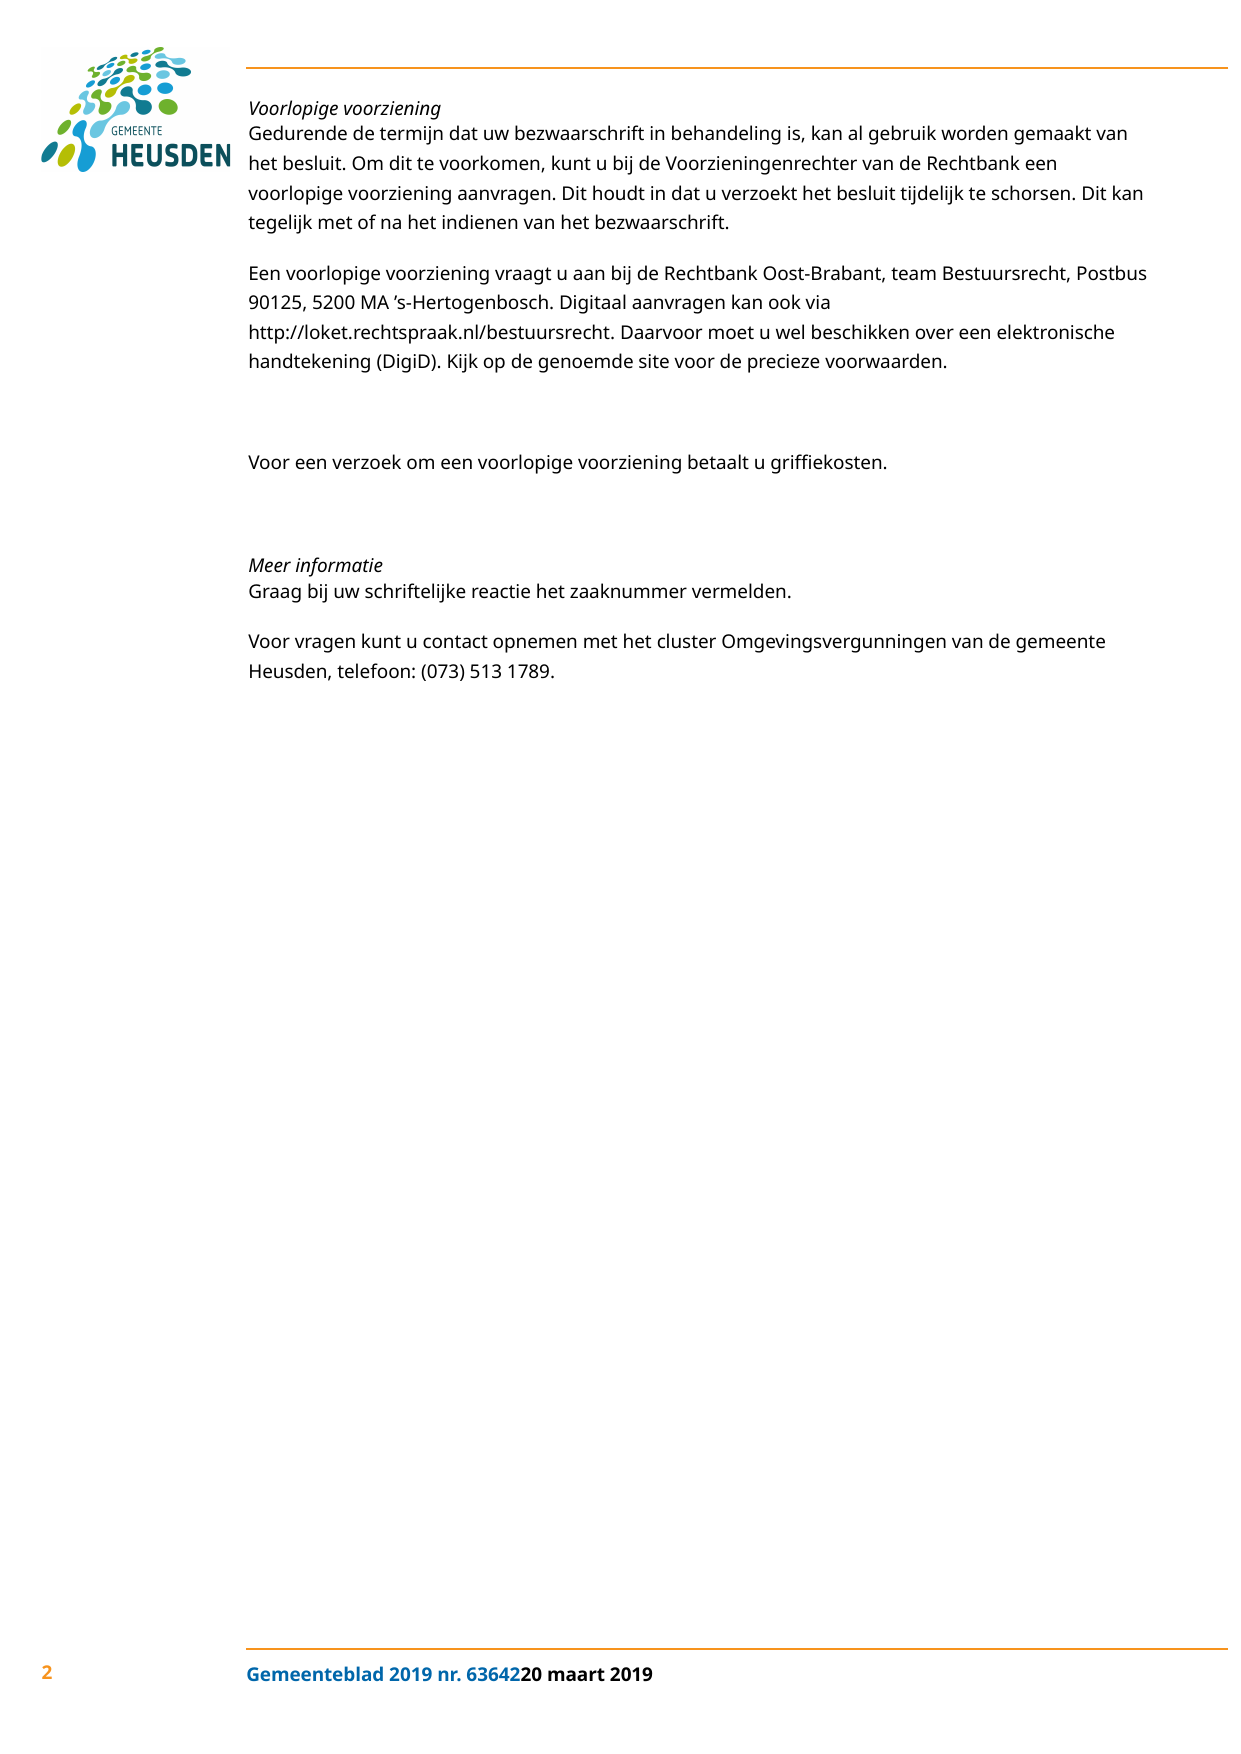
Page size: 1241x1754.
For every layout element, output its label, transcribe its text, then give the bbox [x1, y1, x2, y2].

text Meer informatie [248, 552, 1152, 578]
text Voor vragen kunt u contact opnemen met het cluster Omgevingsvergunningen van de gemeente Heusden, telefoon: (073) 513 1789. [248, 629, 1152, 684]
text Voor een verzoek om een voorlopige voorziening betaalt u griffiekosten. [248, 449, 1152, 475]
text Een voorlopige voorziening vraagt u aan bij de Rechtbank Oost-Brabant, team Bestuursrecht, Postbus 90125, 5200 MA ’s-Hertogenbosch. Digitaal aanvragen kan ook via http://loket.rechtspraak.nl/bestuursrecht. Daarvoor moet u wel beschikken over een elektronische handtekening (DigiD). Kijk op de genoemde site voor de precieze voorwaarden. [248, 260, 1152, 374]
text Voorlopige voorziening [248, 95, 1152, 121]
text Gedurende de termijn dat uw bezwaarschrift in behandeling is, kan al gebruik worden gemaakt van het besluit. Om dit te voorkomen, kunt u bij de Voorzieningenrechter van de Rechtbank een voorlopige voorziening aanvragen. Dit houdt in dat u verzoekt het besluit tijdelijk te schorsen. Dit kan tegelijk met of na het indienen van het bezwaarschrift. [248, 121, 1152, 235]
picture [41, 47, 231, 172]
text Graag bij uw schriftelijke reactie het zaaknummer vermelden. [248, 578, 1152, 604]
